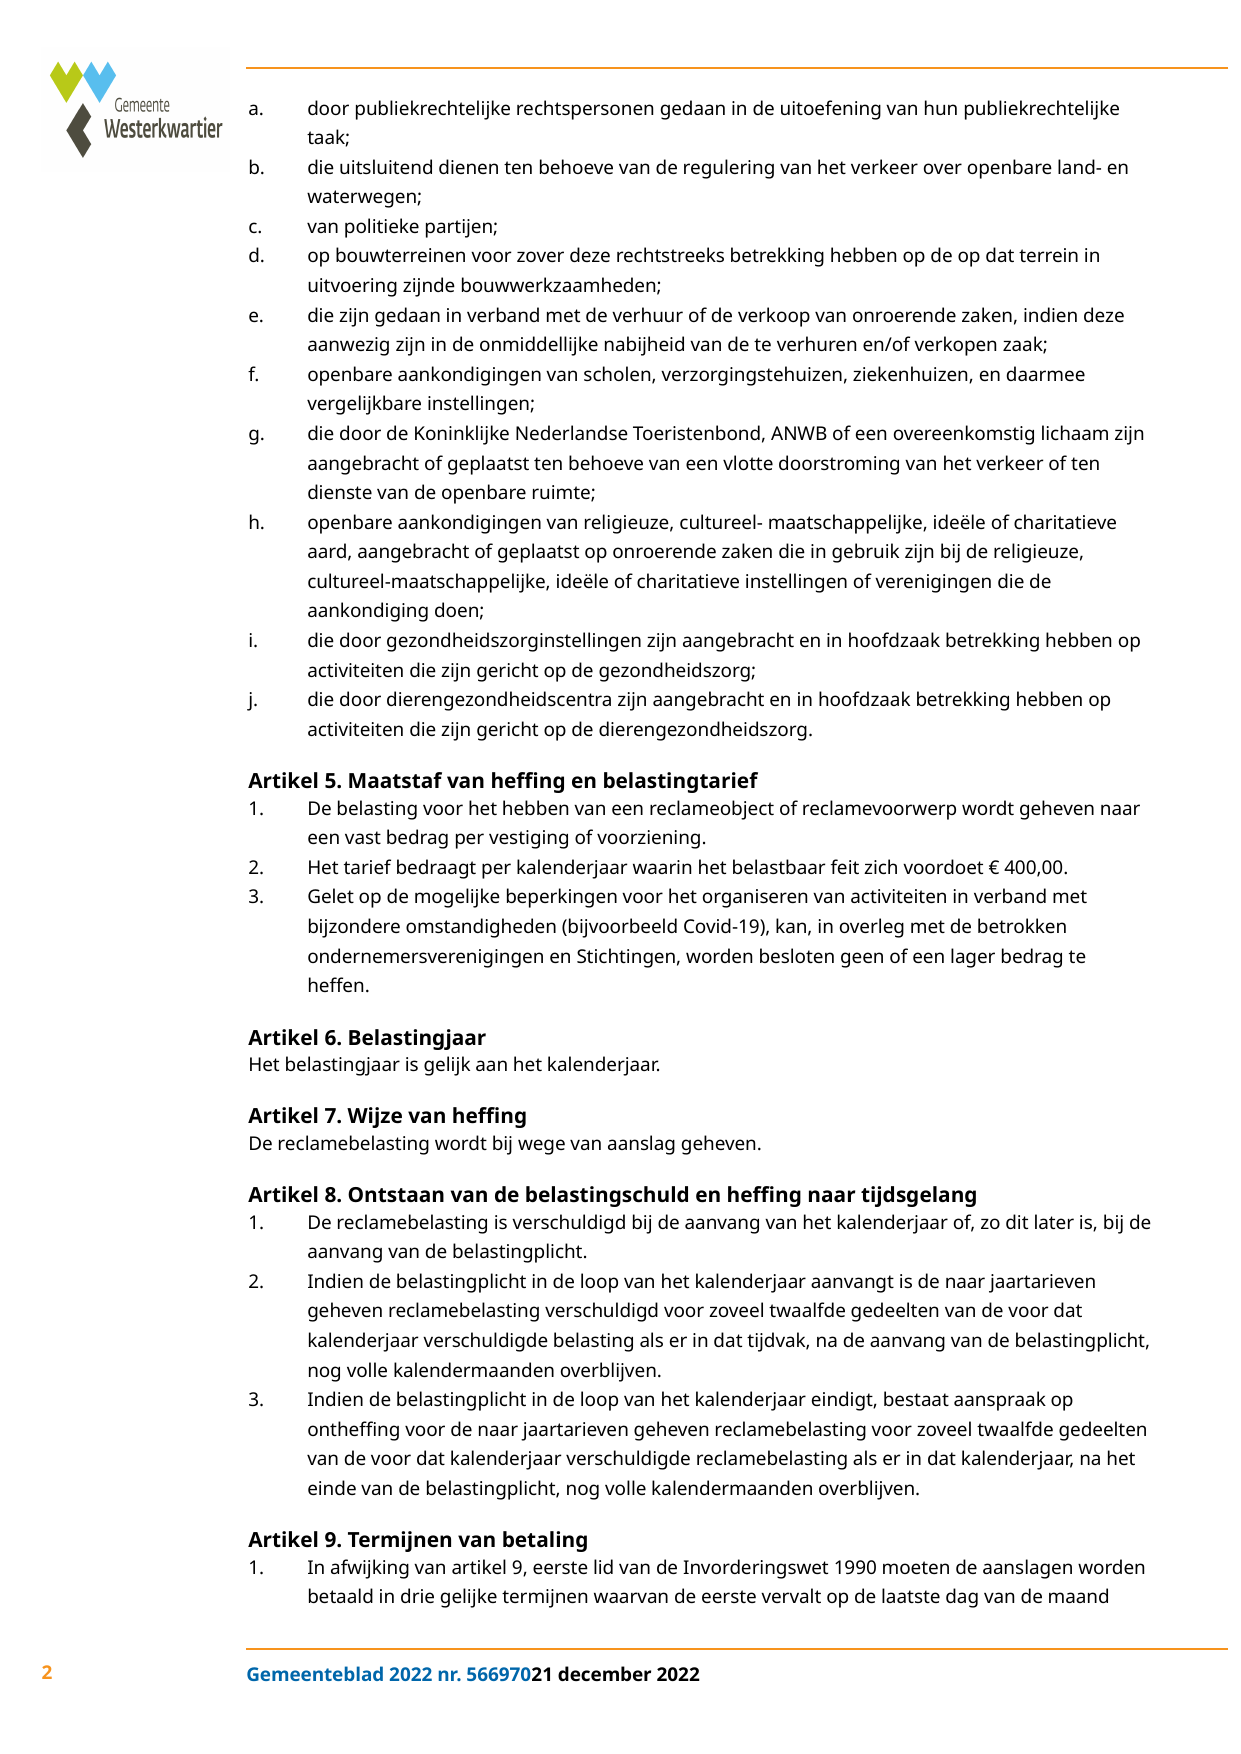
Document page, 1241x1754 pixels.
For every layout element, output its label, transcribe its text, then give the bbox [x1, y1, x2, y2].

list door publiekrechtelijke rechtspersonen gedaan in de uitoefening van hun publiekrechtelijke taak; [248, 95, 1152, 150]
list die uitsluitend dienen ten behoeve van de regulering van het verkeer over openbare land- en waterwegen; [248, 154, 1152, 209]
list Indien de belastingplicht in de loop van het kalenderjaar aanvangt is de naar jaartarieven geheven reclamebelasting verschuldigd voor zoveel twaalfde gedeelten van de voor dat kalenderjaar verschuldigde belasting als er in dat tijdvak, na de aanvang van de belastingplicht, nog volle kalendermaanden overblijven. [248, 1268, 1152, 1383]
list op bouwterreinen voor zover deze rechtstreeks betrekking hebben op de op dat terrein in uitvoering zijnde bouwwerkzaamheden; [248, 243, 1152, 298]
list van politieke partijen; [248, 213, 1152, 239]
list openbare aankondigingen van religieuze, cultureel- maatschappelijke, ideële of charitatieve aard, aangebracht of geplaatst op onroerende zaken die in gebruik zijn bij de religieuze, cultureel-maatschappelijke, ideële of charitatieve instellingen of verenigingen die de aankondiging doen; [248, 509, 1152, 623]
text Artikel 7. Wijze van heffing [248, 1102, 1152, 1130]
text Artikel 9. Termijnen van betaling [248, 1526, 1152, 1554]
list openbare aankondigingen van scholen, verzorgingstehuizen, ziekenhuizen, en daarmee vergelijkbare instellingen; [248, 361, 1152, 416]
list die door de Koninklijke Nederlandse Toeristenbond, ANWB of een overeenkomstig lichaam zijn aangebracht of geplaatst ten behoeve van een vlotte doorstroming van het verkeer of ten dienste van de openbare ruimte; [248, 420, 1152, 505]
list De reclamebelasting is verschuldigd bij de aanvang van het kalenderjaar of, zo dit later is, bij de aanvang van de belastingplicht. [248, 1209, 1152, 1264]
list die door dierengezondheidscentra zijn aangebracht en in hoofdzaak betrekking hebben op activiteiten die zijn gericht op de dierengezondheidszorg. [248, 686, 1152, 742]
list Gelet op de mogelijke beperkingen voor het organiseren van activiteiten in verband met bijzondere omstandigheden (bijvoorbeeld Covid-19), kan, in overleg met de betrokken ondernemersverenigingen en Stichtingen, worden besloten geen of een lager bedrag te heffen. [248, 884, 1152, 998]
list De belasting voor het hebben van een reclameobject of reclamevoorwerp wordt geheven naar een vast bedrag per vestiging of voorziening. [248, 795, 1152, 850]
list Indien de belastingplicht in de loop van het kalenderjaar eindigt, bestaat aanspraak op ontheffing voor de naar jaartarieven geheven reclamebelasting voor zoveel twaalfde gedeelten van de voor dat kalenderjaar verschuldigde reclamebelasting als er in dat kalenderjaar, na het einde van de belastingplicht, nog volle kalendermaanden overblijven. [248, 1386, 1152, 1501]
text Het belastingjaar is gelijk aan het kalenderjaar. [248, 1051, 1152, 1077]
text De reclamebelasting wordt bij wege van aanslag geheven. [248, 1130, 1152, 1156]
list Het tarief bedraagt per kalenderjaar waarin het belastbaar feit zich voordoet € 400,00. [248, 854, 1152, 880]
picture [41, 47, 231, 172]
list die zijn gedaan in verband met de verhuur of de verkoop van onroerende zaken, indien deze aanwezig zijn in de onmiddellijke nabijheid van de te verhuren en/of verkopen zaak; [248, 302, 1152, 357]
text Artikel 5. Maatstaf van heffing en belastingtarief [248, 766, 1152, 795]
list die door gezondheidszorginstellingen zijn aangebracht en in hoofdzaak betrekking hebben op activiteiten die zijn gericht op de gezondheidszorg; [248, 627, 1152, 683]
text Artikel 8. Ontstaan van de belastingschuld en heffing naar tijdsgelang [248, 1181, 1152, 1209]
text Artikel 6. Belastingjaar [248, 1023, 1152, 1051]
list In afwijking van artikel 9, eerste lid van de Invorderingswet 1990 moeten de aanslagen worden betaald in drie gelijke termijnen waarvan de eerste vervalt op de laatste dag van de maand [248, 1554, 1152, 1609]
